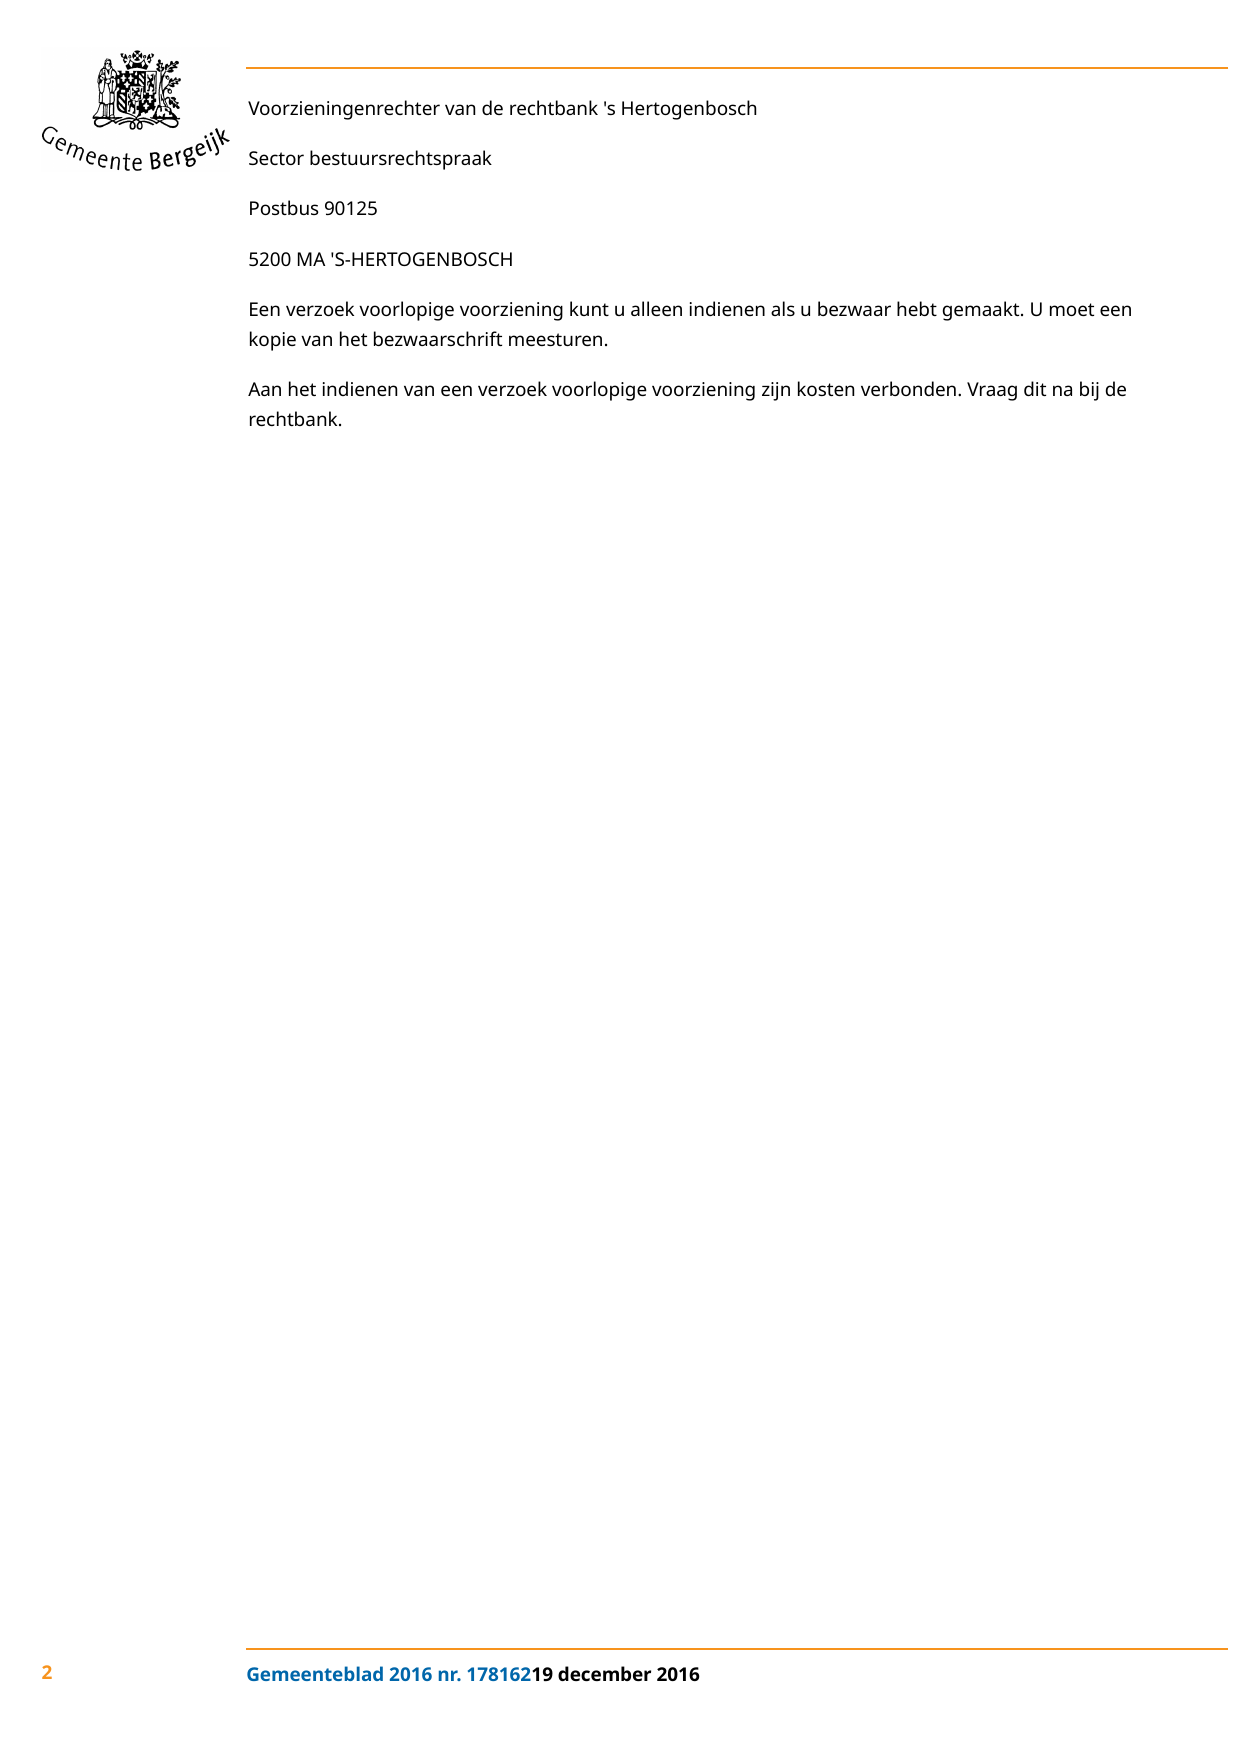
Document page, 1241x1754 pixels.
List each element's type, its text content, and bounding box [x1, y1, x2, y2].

text Aan het indienen van een verzoek voorlopige voorziening zijn kosten verbonden. Vraag dit na bij de rechtbank. [248, 376, 1152, 432]
text 5200 MA 'S-HERTOGENBOSCH [248, 246, 1152, 272]
text Sector bestuursrechtspraak [248, 145, 1152, 171]
text Voorzieningenrechter van de rechtbank 's Hertogenbosch [248, 95, 1152, 121]
picture [41, 47, 231, 172]
text Een verzoek voorlopige voorziening kunt u alleen indienen als u bezwaar hebt gemaakt. U moet een kopie van het bezwaarschrift meesturen. [248, 296, 1152, 352]
text Postbus 90125 [248, 196, 1152, 221]
